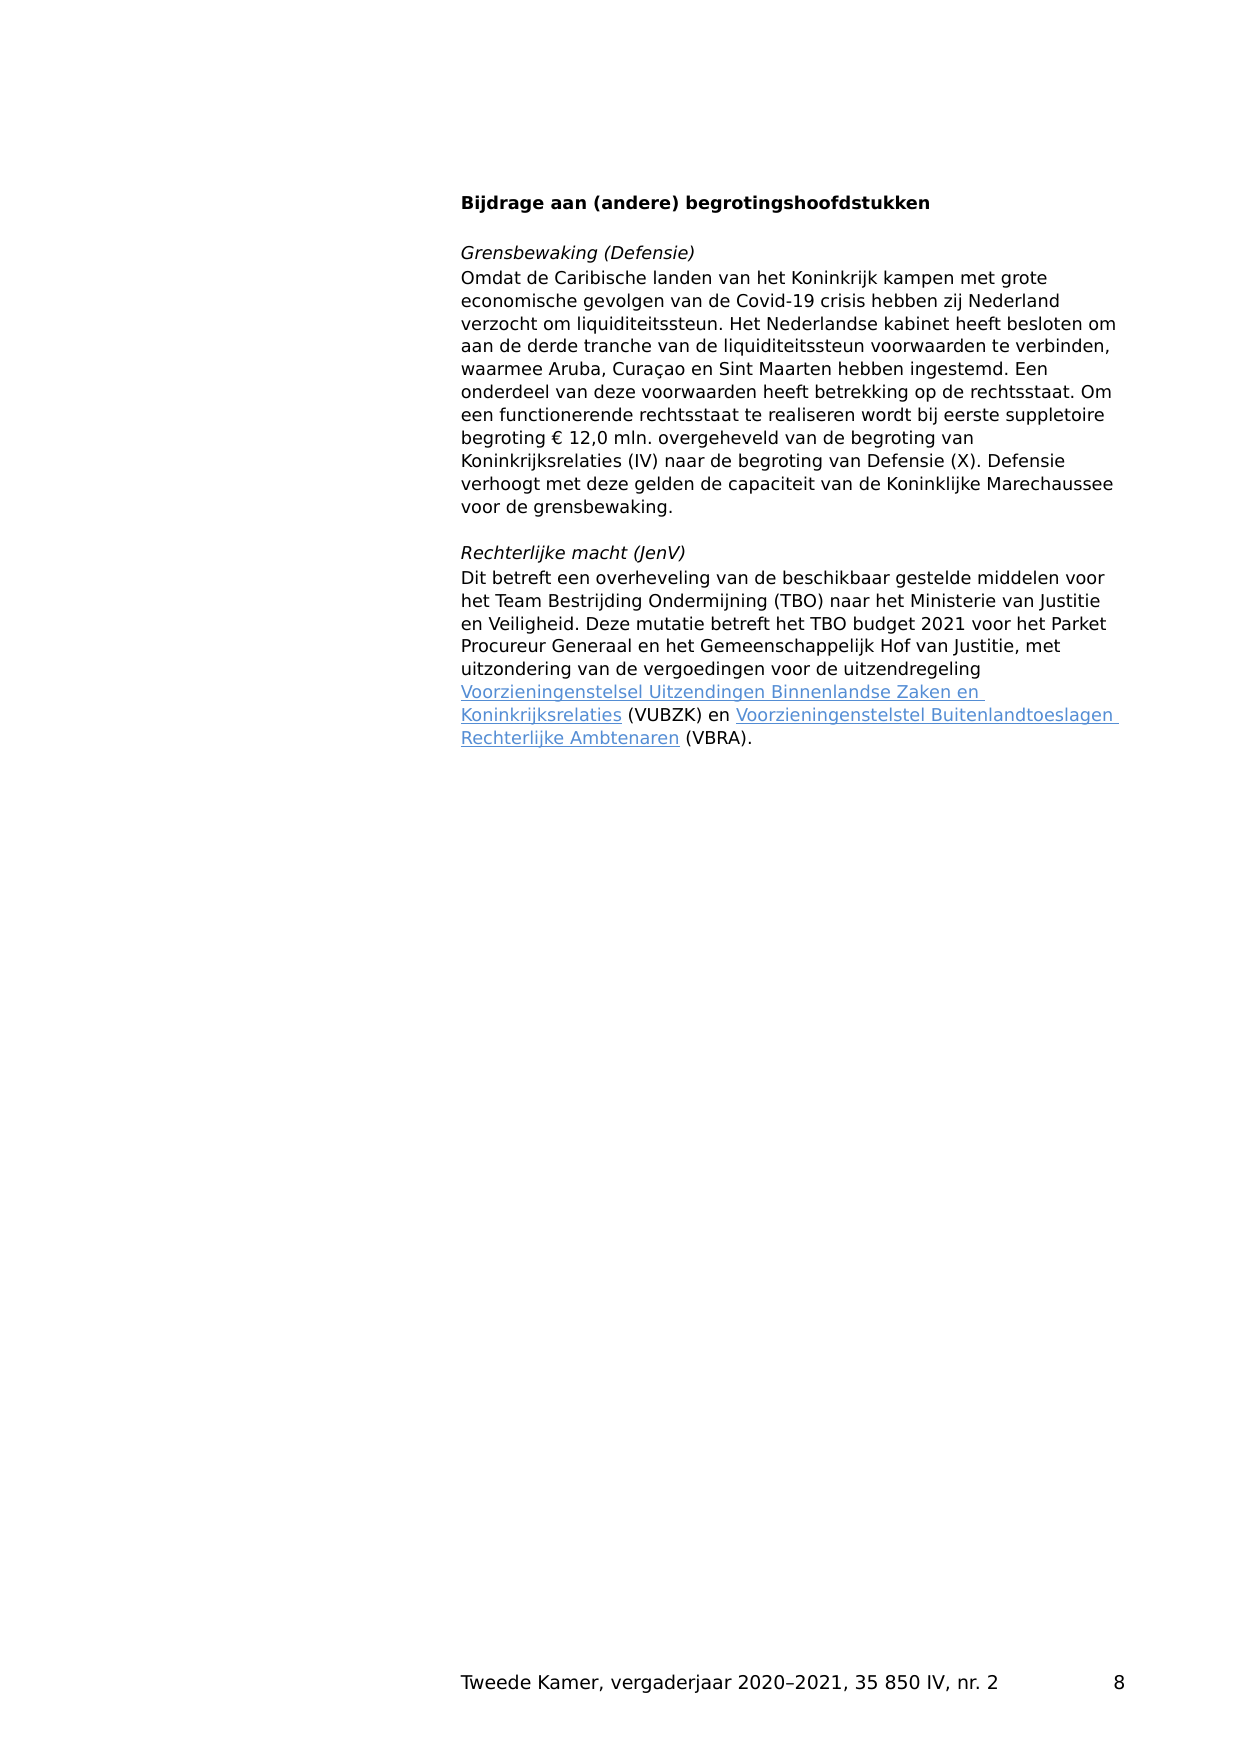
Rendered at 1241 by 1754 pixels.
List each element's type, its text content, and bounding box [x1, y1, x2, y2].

text Grensbewaking (Defensie) [461, 241, 1125, 264]
text Rechterlijke macht (JenV) [461, 541, 1125, 564]
text Dit betreft een overheveling van de beschikbaar gestelde middelen voor het Team Bestrijding Ondermijning (TBO) naar het Ministerie van Justitie en Veiligheid. Deze mutatie betreft het TBO budget 2021 voor het Parket Procureur Generaal en het Gemeenschappelijk Hof van Justitie, met uitzondering van de vergoedingen voor de uitzendregeling Voorzieningenstelsel Uitzendingen Binnenlandse Zaken en Koninkrijksrelaties (VUBZK) en Voorzieningenstelstel Buitenlandtoeslagen Rechterlijke Ambtenaren (VBRA). [461, 566, 1125, 749]
text Bijdrage aan (andere) begrotingshoofdstukken [461, 191, 1125, 214]
text Omdat de Caribische landen van het Koninkrijk kampen met grote economische gevolgen van de Covid-19 crisis hebben zij Nederland verzocht om liquiditeitssteun. Het Nederlandse kabinet heeft besloten om aan de derde tranche van de liquiditeitssteun voorwaarden te verbinden, waarmee Aruba, Curaçao en Sint Maarten hebben ingestemd. Een onderdeel van deze voorwaarden heeft betrekking op de rechtsstaat. Om een functionerende rechtsstaat te realiseren wordt bij eerste suppletoire begroting € 12,0 mln. overgeheveld van de begroting van Koninkrijksrelaties (IV) naar de begroting van Defensie (X). Defensie verhoogt met deze gelden de capaciteit van de Koninklijke Marechaussee voor de grensbewaking. [461, 266, 1125, 518]
